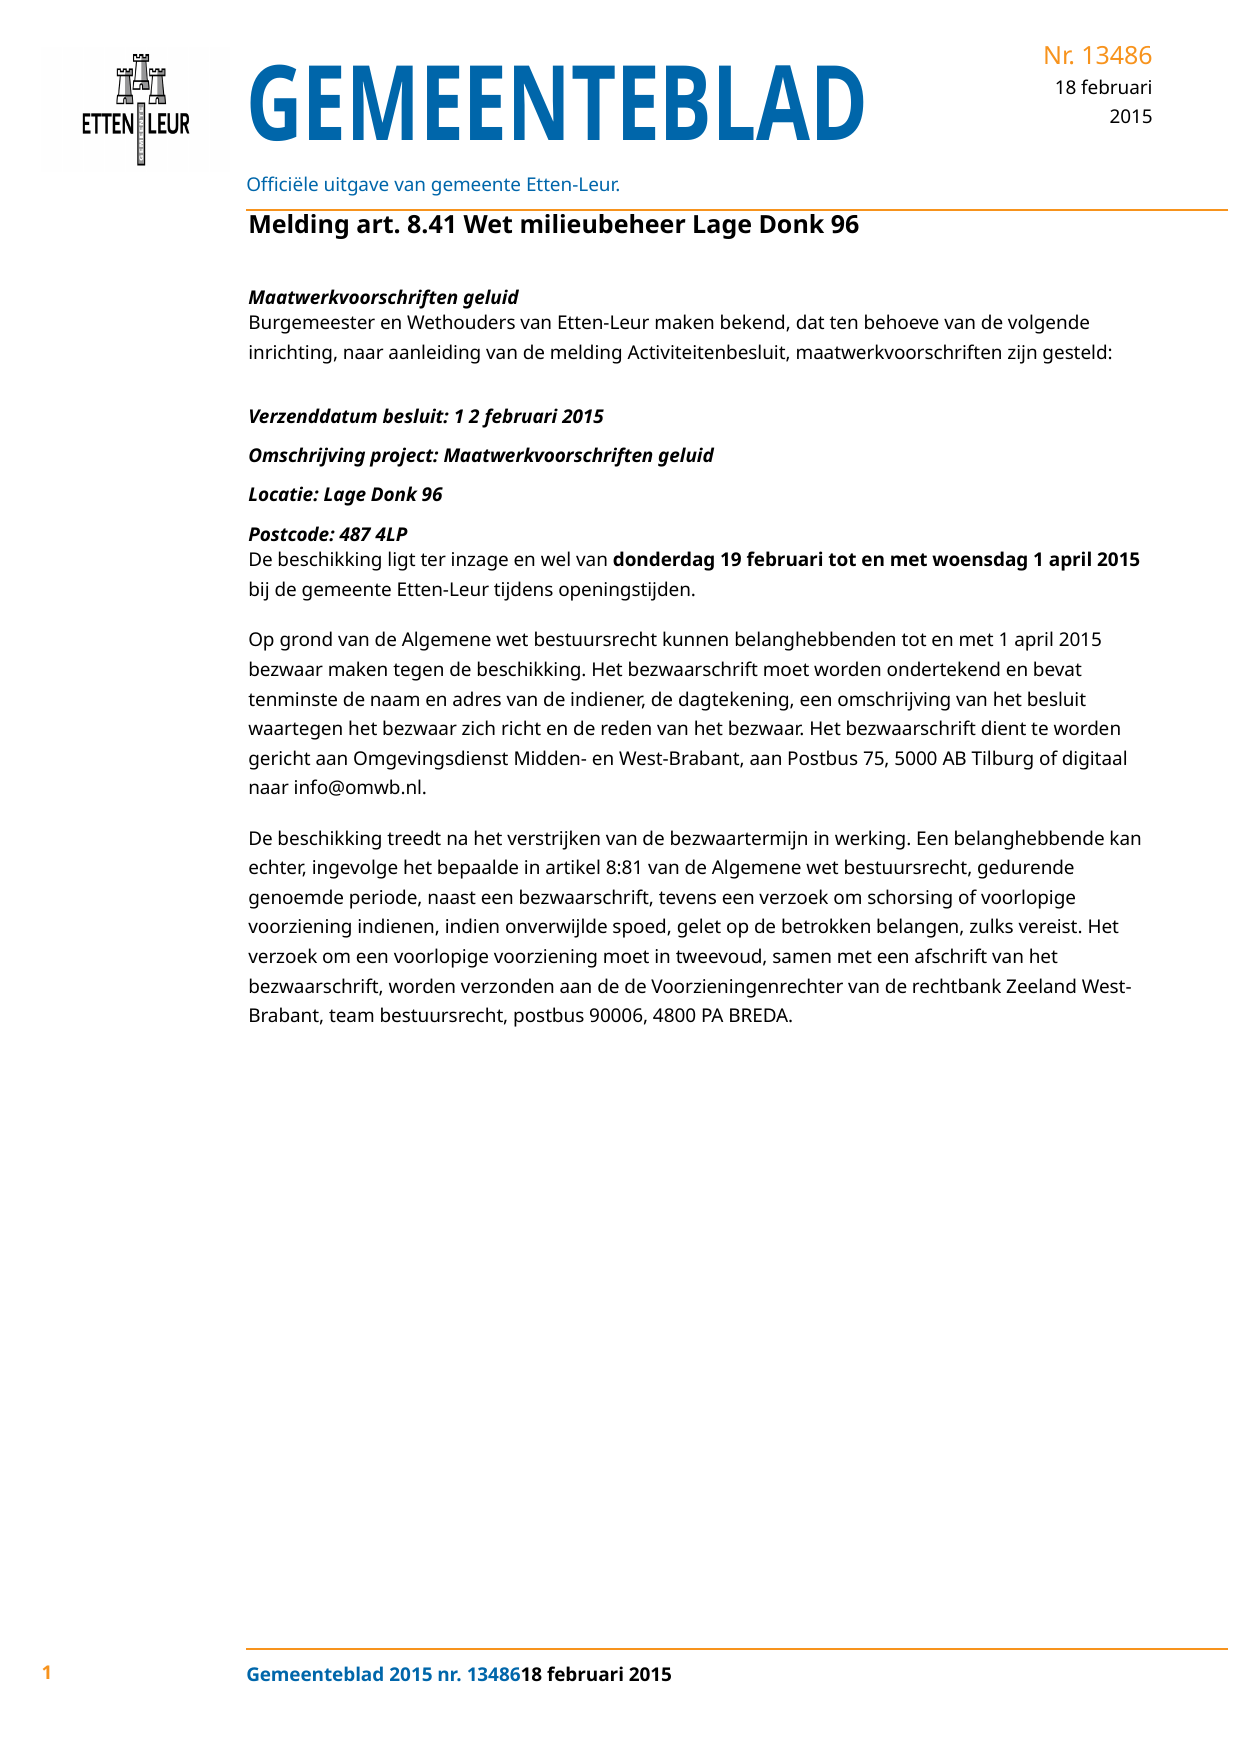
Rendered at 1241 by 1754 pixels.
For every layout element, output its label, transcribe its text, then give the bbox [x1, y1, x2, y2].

text Postcode: 487 4LP [248, 521, 1152, 547]
text Verzenddatum besluit: 1 2 februari 2015 [248, 403, 1152, 429]
text Op grond van de Algemene wet bestuursrecht kunnen belanghebbenden tot en met 1 april 2015 bezwaar maken tegen de beschikking. Het bezwaarschrift moet worden ondertekend en bevat tenminste de naam en adres van de indiener, de dagtekening, een omschrijving van het besluit waartegen het bezwaar zich richt en de reden van het bezwaar. Het bezwaarschrift dient te worden gericht aan Omgevingsdienst Midden- en West-Brabant, aan Postbus 75, 5000 AB Tilburg of digitaal naar info@omwb.nl. [248, 627, 1152, 800]
text Omschrijving project: Maatwerkvoorschriften geluid [248, 442, 1152, 468]
text Locatie: Lage Donk 96 [248, 482, 1152, 507]
text Maatwerkvoorschriften geluid [248, 284, 1152, 309]
text De beschikking ligt ter inzage en wel van donderdag 19 februari tot en met woensdag 1 april 2015 bij de gemeente Etten-Leur tijdens openingstijden. [248, 547, 1152, 602]
text Burgemeester en Wethouders van Etten-Leur maken bekend, dat ten behoeve van de volgende inrichting, naar aanleiding van de melding Activiteitenbesluit, maatwerkvoorschriften zijn gesteld: [248, 309, 1152, 365]
picture [41, 47, 231, 172]
text De beschikking treedt na het verstrijken van de bezwaartermijn in werking. Een belanghebbende kan echter, ingevolge het bepaalde in artikel 8:81 van de Algemene wet bestuursrecht, gedurende genoemde periode, naast een bezwaarschrift, tevens een verzoek om schorsing of voorlopige voorziening indienen, indien onverwijlde spoed, gelet op de betrokken belangen, zulks vereist. Het verzoek om een voorlopige voorziening moet in tweevoud, samen met een afschrift van het bezwaarschrift, worden verzonden aan de de Voorzieningenrechter van de rechtbank Zeeland West-Brabant, team bestuursrecht, postbus 90006, 4800 PA BREDA. [248, 825, 1152, 1028]
text Melding art. 8.41 Wet milieubeheer Lage Donk 96 [248, 211, 1152, 241]
